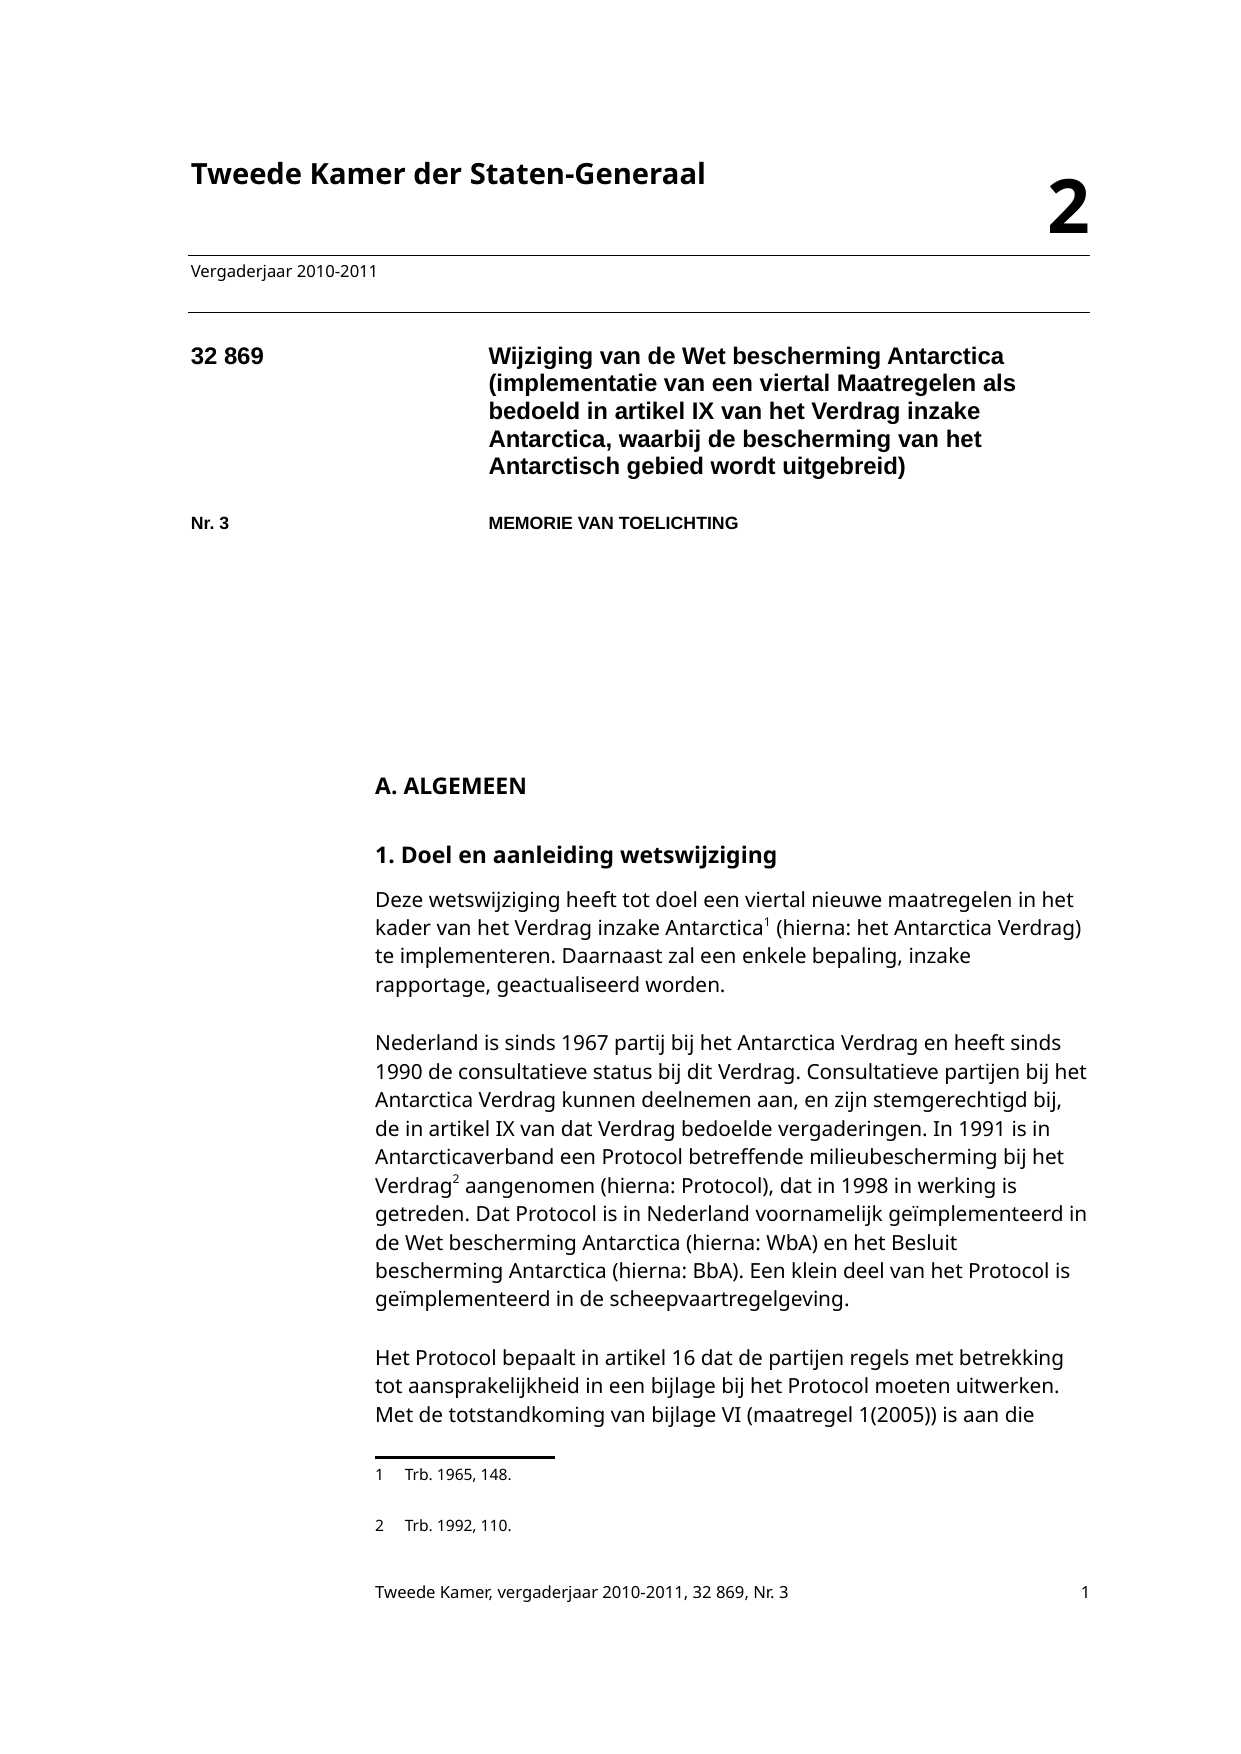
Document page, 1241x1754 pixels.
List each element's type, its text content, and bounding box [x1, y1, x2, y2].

table_cell Nr. 3 [188, 510, 485, 629]
table_cell Wijziging van de Wet bescherming Antarctica (implementatie van een viertal Maatregelen als bedoeld in artikel IX van het Verdrag inzake Antarctica, waarbij de bescherming van het Antarctisch gebied wordt uitgebreid) [485, 339, 1090, 510]
text Deze wetswijziging heeft tot doel een viertal nieuwe maatregelen in het kader van het Verdrag inzake Antarctica (hierna: het Antarctica Verdrag) te implementeren. Daarnaast zal een enkele bepaling, inzake rapportage, geactualiseerd worden. [375, 885, 1090, 998]
table_cell Vergaderjaar 2010-2011 [188, 256, 485, 312]
table_header 2 [910, 150, 1090, 255]
table_cell 32 869 [188, 339, 485, 510]
text Het Protocol bepaalt in artikel 16 dat de partijen regels met betrekking tot aansprakelijkheid in een bijlage bij het Protocol moeten uitwerken. Met de totstandkoming van bijlage VI (maatregel 1(2005)) is aan die [375, 1343, 1090, 1428]
table_cell [485, 313, 1090, 339]
text Trb. 1992, 110. [375, 1508, 1090, 1536]
text Nederland is sinds 1967 partij bij het Antarctica Verdrag en heeft sinds 1990 de consultatieve status bij dit Verdrag. Consultatieve partijen bij het Antarctica Verdrag kunnen deelnemen aan, en zijn stemgerechtigd bij, de in artikel IX van dat Verdrag bedoelde vergaderingen. In 1991 is in Antarcticaverband een Protocol betreffende milieubescherming bij het Verdrag aangenomen (hierna: Protocol), dat in 1998 in werking is getreden. Dat Protocol is in Nederland voornamelijk geïmplementeerd in de Wet bescherming Antarctica (hierna: WbA) en het Besluit bescherming Antarctica (hierna: BbA). Een klein deel van het Protocol is geïmplementeerd in de scheepvaartregelgeving. [375, 1028, 1090, 1313]
table_cell MEMORIE VAN TOELICHTING [485, 510, 1090, 629]
table_header Tweede Kamer der Staten-Generaal [188, 150, 909, 255]
text Trb. 1965, 148. [375, 1449, 1090, 1478]
subtitle 1. Doel en aanleiding wetswijziging [375, 838, 1090, 870]
table_cell [188, 313, 485, 339]
table_cell [485, 256, 1090, 312]
subtitle A. ALGEMEEN [375, 770, 1090, 801]
